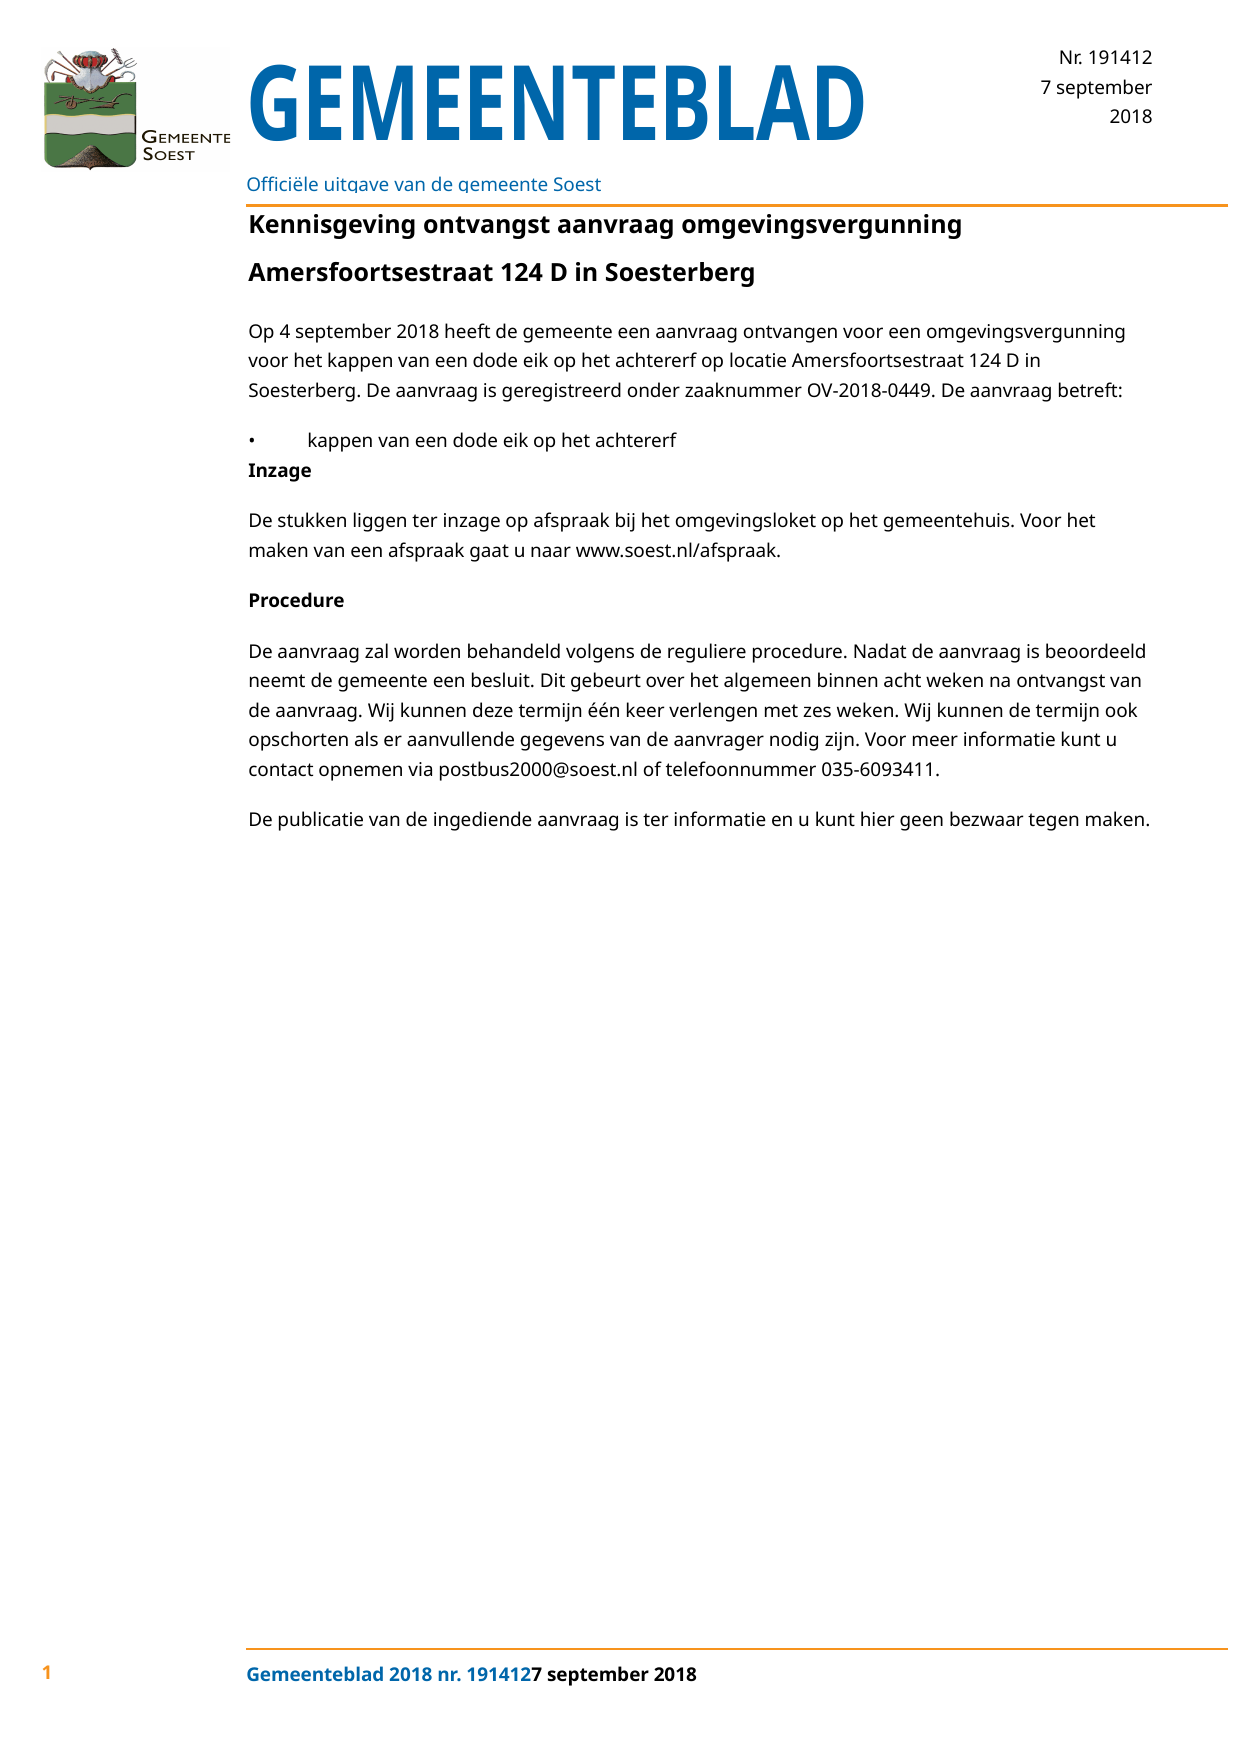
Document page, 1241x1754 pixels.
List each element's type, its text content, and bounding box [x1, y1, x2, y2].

list kappen van een dode eik op het achtererf [248, 427, 1152, 453]
text Procedure [248, 587, 1152, 613]
text Inzage [248, 457, 1152, 483]
picture [41, 47, 231, 172]
text Kennisgeving ontvangst aanvraag omgevingsvergunning Amersfoortsestraat 124 D in Soesterberg [248, 207, 1152, 288]
text De stukken liggen ter inzage op afspraak bij het omgevingsloket op het gemeentehuis. Voor het maken van een afspraak gaat u naar www.soest.nl/afspraak. [248, 507, 1152, 563]
text Op 4 september 2018 heeft de gemeente een aanvraag ontvangen voor een omgevingsvergunning voor het kappen van een dode eik op het achtererf op locatie Amersfoortsestraat 124 D in Soesterberg. De aanvraag is geregistreerd onder zaaknummer OV-2018-0449. De aanvraag betreft: [248, 318, 1152, 403]
text De publicatie van de ingediende aanvraag is ter informatie en u kunt hier geen bezwaar tegen maken. [248, 807, 1152, 832]
text De aanvraag zal worden behandeld volgens de reguliere procedure. Nadat de aanvraag is beoordeeld neemt de gemeente een besluit. Dit gebeurt over het algemeen binnen acht weken na ontvangst van de aanvraag. Wij kunnen deze termijn één keer verlengen met zes weken. Wij kunnen de termijn ook opschorten als er aanvullende gegevens van de aanvrager nodig zijn. Voor meer informatie kunt u contact opnemen via postbus2000@soest.nl of telefoonnummer 035-6093411. [248, 638, 1152, 782]
